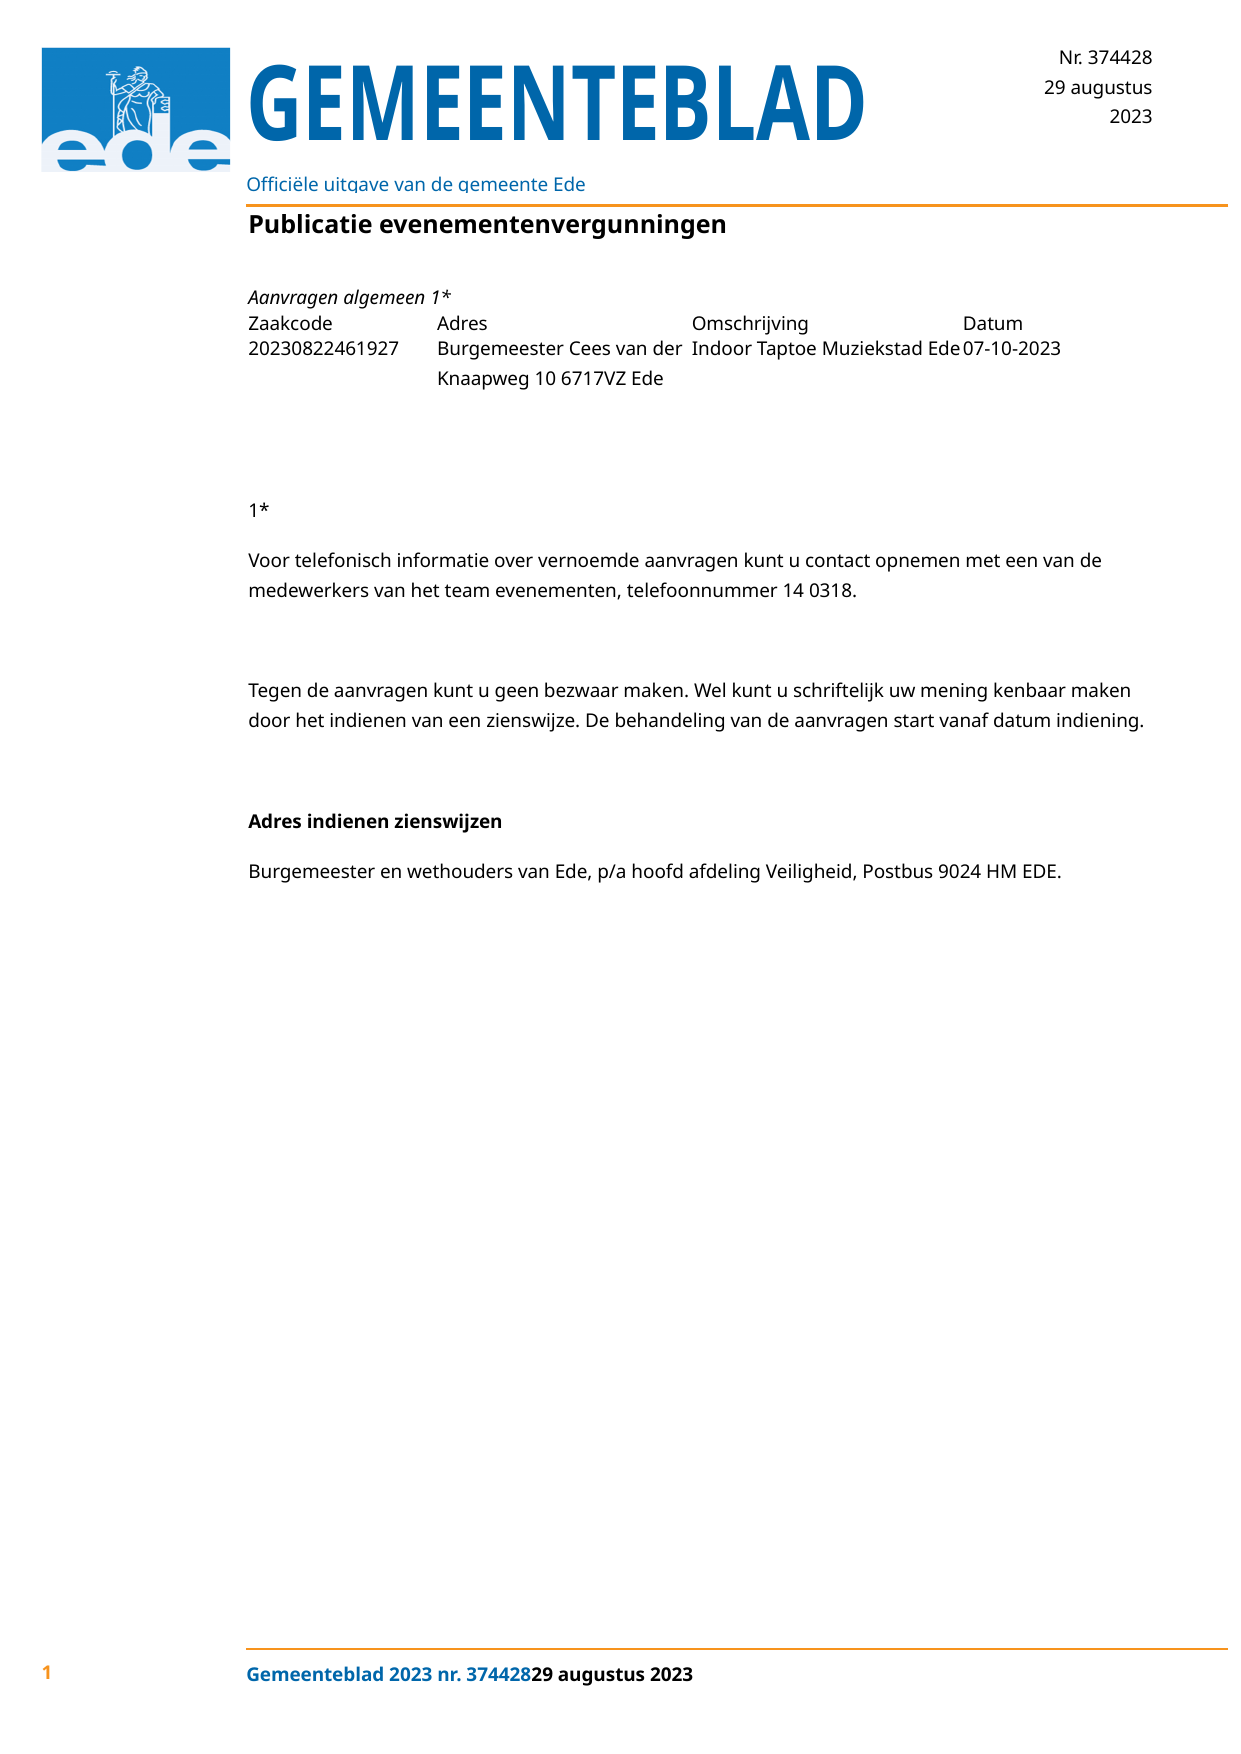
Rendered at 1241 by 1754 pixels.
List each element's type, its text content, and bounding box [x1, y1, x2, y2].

table_cell [437, 416, 692, 442]
table_cell [692, 468, 963, 494]
table_cell Burgemeester Cees van der Knaapweg 10 6717VZ Ede [437, 335, 692, 391]
table_cell [437, 391, 692, 416]
table_cell [963, 416, 1152, 442]
table_cell [248, 468, 437, 494]
table_header Datum [963, 310, 1152, 335]
table_cell [248, 442, 437, 468]
table_cell [437, 442, 692, 468]
table_cell [963, 468, 1152, 494]
table_header Adres [437, 310, 692, 335]
text Publicatie evenementenvergunningen [248, 207, 1152, 241]
table_header Zaakcode [248, 310, 437, 335]
table_cell 20230822461927 [248, 335, 437, 391]
text Aanvragen algemeen 1* [248, 284, 1152, 309]
table_header Omschrijving [692, 310, 963, 335]
table_cell [963, 442, 1152, 468]
table_cell [692, 442, 963, 468]
table_cell [437, 468, 692, 494]
table_cell [692, 416, 963, 442]
picture [41, 47, 231, 172]
text Voor telefonisch informatie over vernoemde aanvragen kunt u contact opnemen met een van de medewerkers van het team evenementen, telefoonnummer 14 0318. [248, 547, 1152, 603]
table_cell [248, 391, 437, 416]
table_cell [692, 391, 963, 416]
table_cell 07-10-2023 [963, 335, 1152, 391]
text Adres indienen zienswijzen [248, 808, 1152, 834]
table_cell Indoor Taptoe Muziekstad Ede [692, 335, 963, 391]
table_cell [963, 391, 1152, 416]
text Burgemeester en wethouders van Ede, p/a hoofd afdeling Veiligheid, Postbus 9024 HM EDE. [248, 858, 1152, 884]
text Tegen de aanvragen kunt u geen bezwaar maken. Wel kunt u schriftelijk uw mening kenbaar maken door het indienen van een zienswijze. De behandeling van de aanvragen start vanaf datum indiening. [248, 678, 1152, 733]
text 1* [248, 497, 1152, 523]
table_cell [248, 416, 437, 442]
